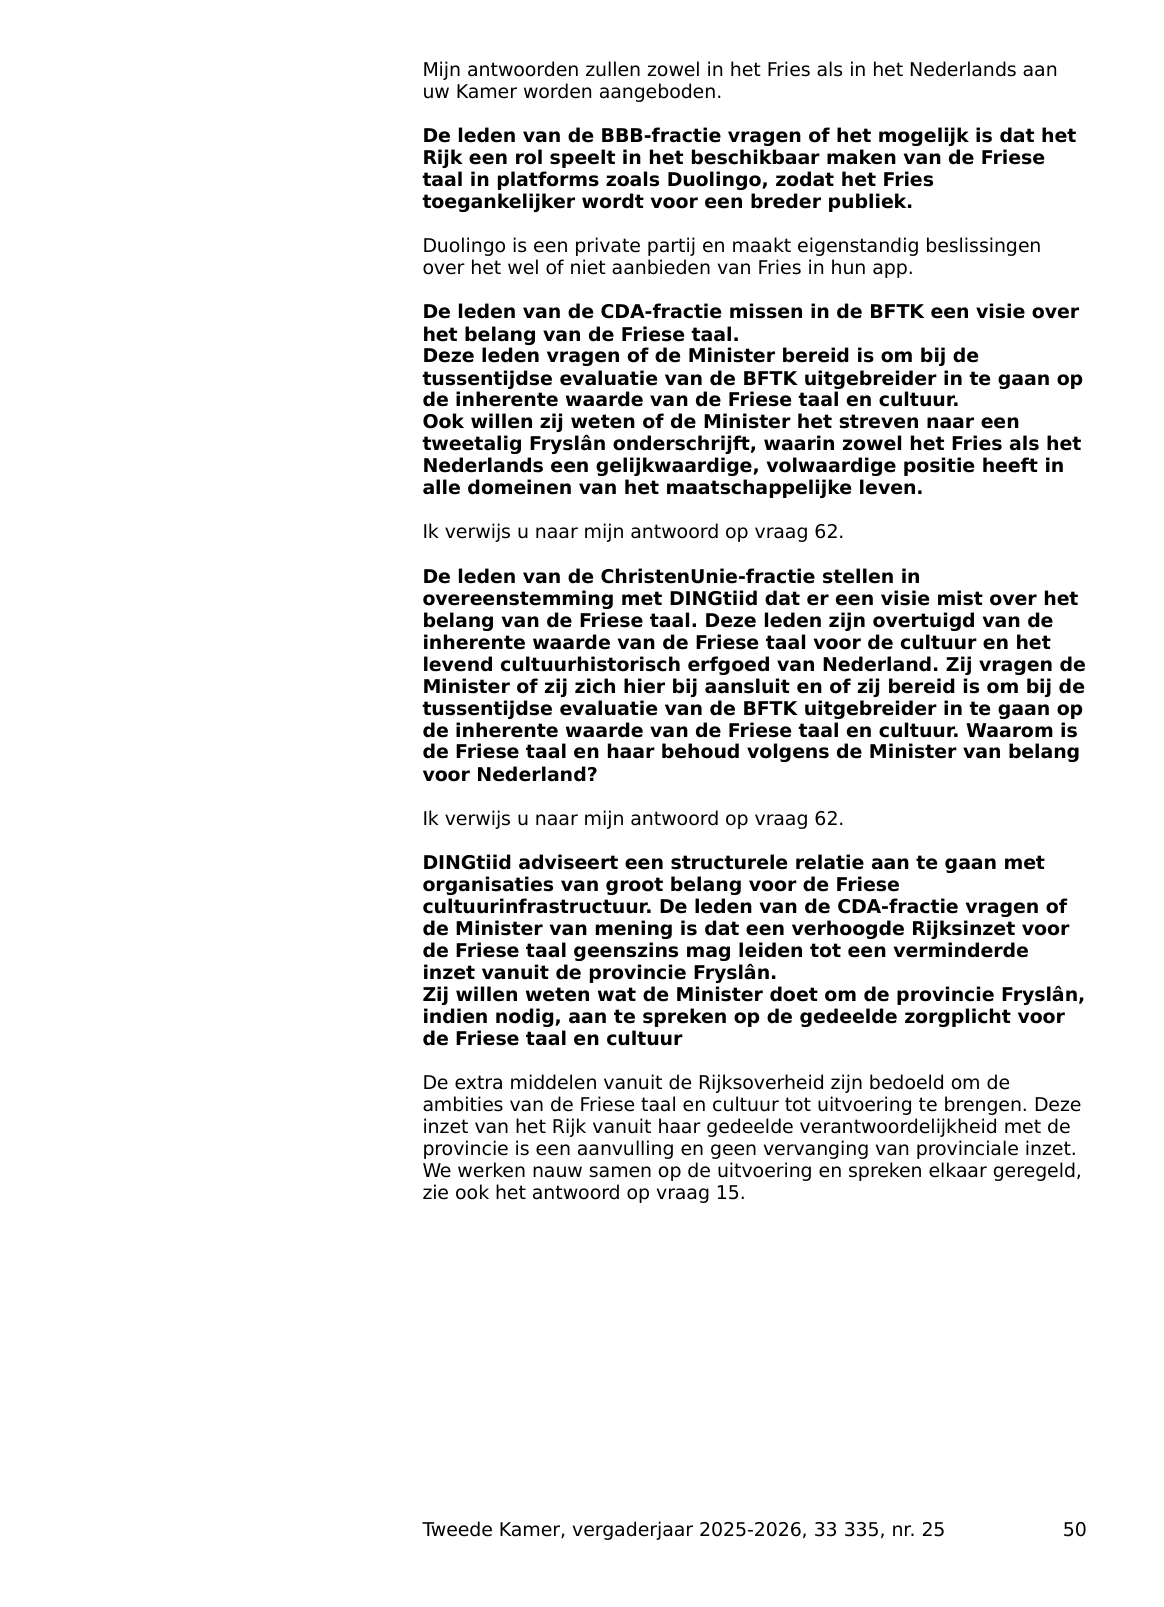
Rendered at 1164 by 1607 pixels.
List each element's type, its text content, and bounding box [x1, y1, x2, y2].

text De leden van de BBB-fractie vragen of het mogelijk is dat het Rijk een rol speelt in het beschikbaar maken van de Friese taal in platforms zoals Duolingo, zodat het Fries toegankelijker wordt voor een breder publiek. [422, 125, 1087, 213]
text Zij willen weten wat de Minister doet om de provincie Fryslân, indien nodig, aan te spreken op de gedeelde zorgplicht voor de Friese taal en cultuur [422, 984, 1087, 1049]
text De leden van de ChristenUnie-fractie stellen in overeenstemming met DINGtiid dat er een visie mist over het belang van de Friese taal. Deze leden zijn overtuigd van de inherente waarde van de Friese taal voor de cultuur en het levend cultuurhistorisch erfgoed van Nederland. Zij vragen de Minister of zij zich hier bij aansluit en of zij bereid is om bij de tussentijdse evaluatie van de BFTK uitgebreider in te gaan op de inherente waarde van de Friese taal en cultuur. Waarom is de Friese taal en haar behoud volgens de Minister van belang voor Nederland? [422, 566, 1087, 785]
text Mijn antwoorden zullen zowel in het Fries als in het Nederlands aan uw Kamer worden aangeboden. [422, 59, 1087, 103]
text Deze leden vragen of de Minister bereid is om bij de tussentijdse evaluatie van de BFTK uitgebreider in te gaan op de inherente waarde van de Friese taal en cultuur. [422, 345, 1087, 411]
text Ik verwijs u naar mijn antwoord op vraag 62. [422, 521, 1087, 543]
text Duolingo is een private partij en maakt eigenstandig beslissingen over het wel of niet aanbieden van Fries in hun app. [422, 235, 1087, 279]
text DINGtiid adviseert een structurele relatie aan te gaan met organisaties van groot belang voor de Friese cultuurinfrastructuur. De leden van de CDA-fractie vragen of de Minister van mening is dat een verhoogde Rijksinzet voor de Friese taal geenszins mag leiden tot een verminderde inzet vanuit de provincie Fryslân. [422, 852, 1087, 984]
text De extra middelen vanuit de Rijksoverheid zijn bedoeld om de ambities van de Friese taal en cultuur tot uitvoering te brengen. Deze inzet van het Rijk vanuit haar gedeelde verantwoordelijkheid met de provincie is een aanvulling en geen vervanging van provinciale inzet. We werken nauw samen op de uitvoering en spreken elkaar geregeld, zie ook het antwoord op vraag 15. [422, 1072, 1087, 1204]
text Ook willen zij weten of de Minister het streven naar een tweetalig Fryslân onderschrijft, waarin zowel het Fries als het Nederlands een gelijkwaardige, volwaardige positie heeft in alle domeinen van het maatschappelijke leven. [422, 411, 1087, 499]
text De leden van de CDA-fractie missen in de BFTK een visie over het belang van de Friese taal. [422, 301, 1087, 345]
text Ik verwijs u naar mijn antwoord op vraag 62. [422, 808, 1087, 829]
